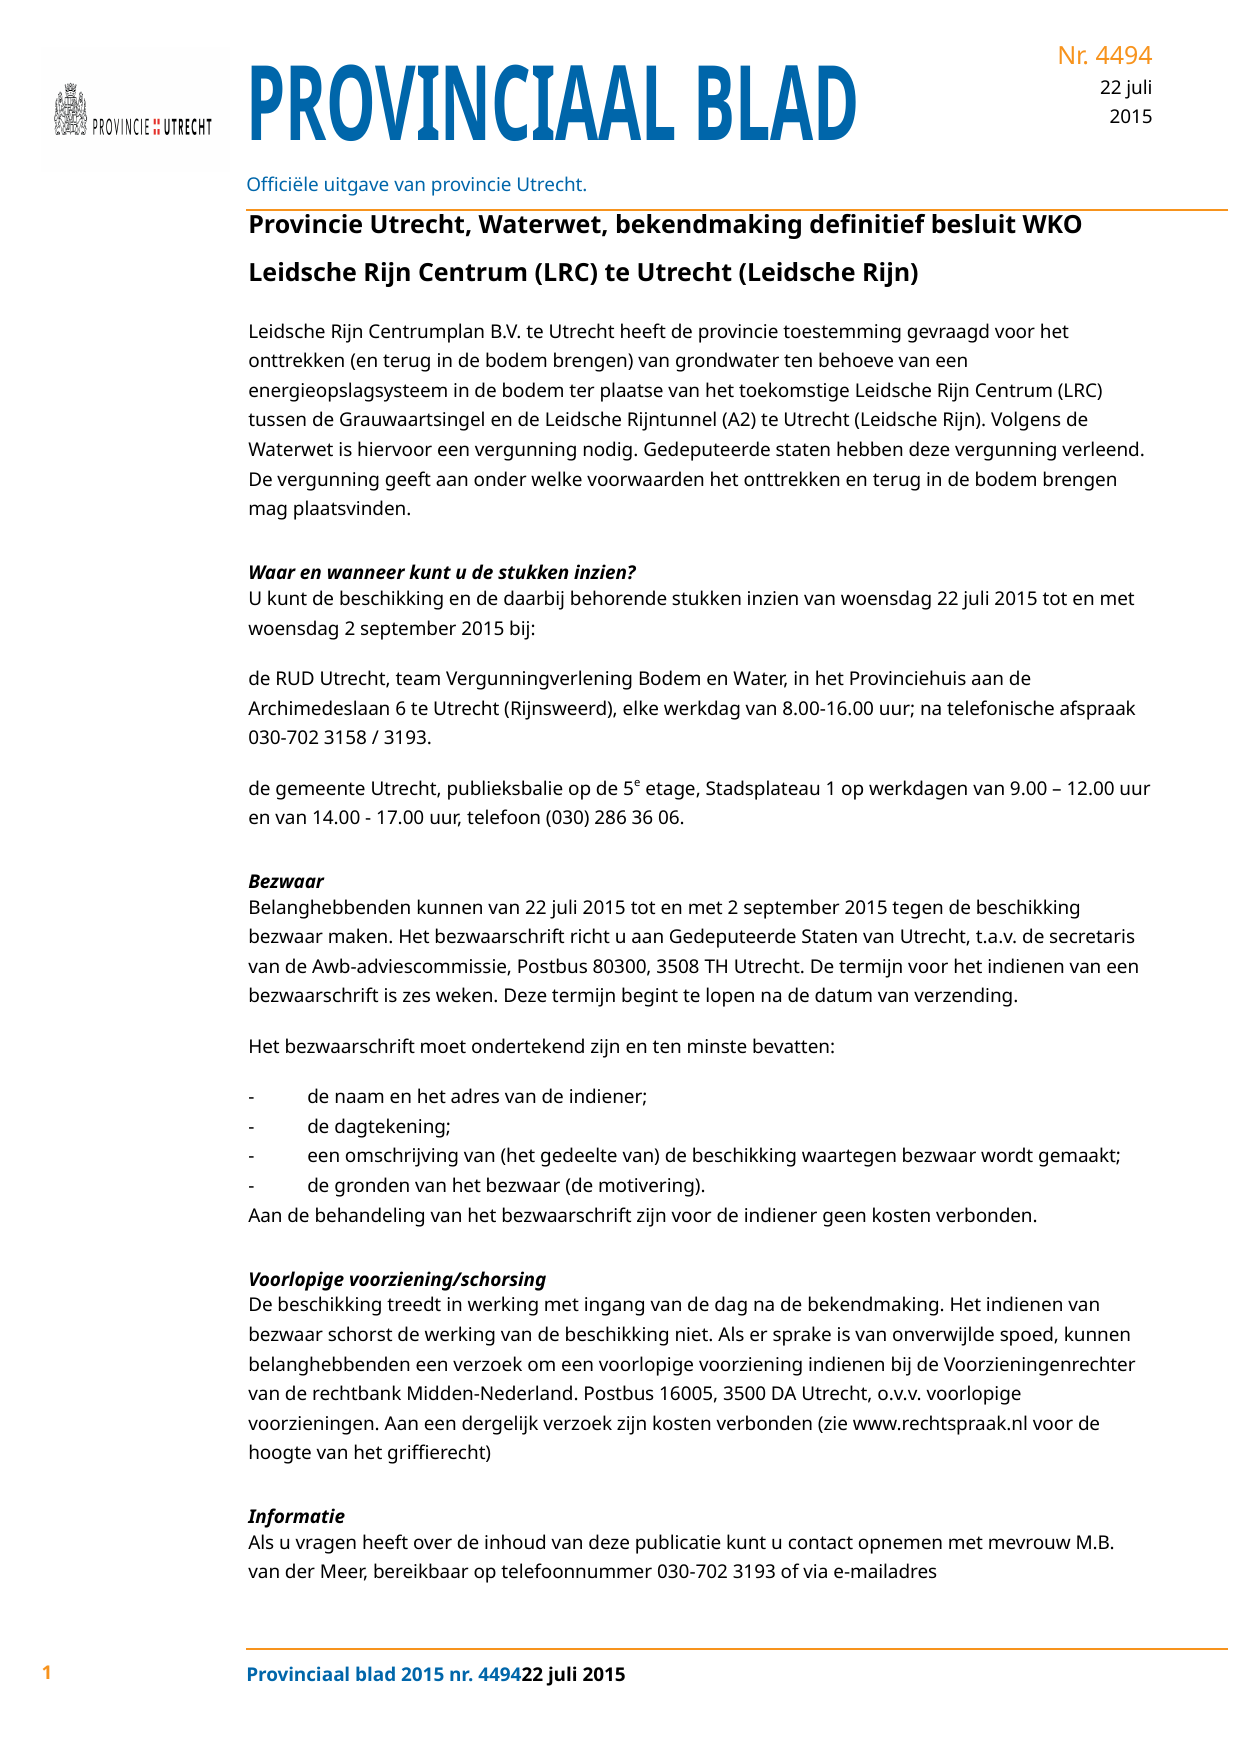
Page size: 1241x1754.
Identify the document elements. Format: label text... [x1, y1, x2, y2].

text Waar en wanneer kunt u de stukken inzien? [248, 559, 1152, 585]
text de gemeente Utrecht, publieksbalie op de 5e etage, Stadsplateau 1 op werkdagen van 9.00 – 12.00 uur en van 14.00 - 17.00 uur, telefoon (030) 286 36 06. [248, 775, 1152, 830]
text Als u vragen heeft over de inhoud van deze publicatie kunt u contact opnemen met mevrouw M.B. van der Meer, bereikbaar op telefoonnummer 030-702 3193 of via e-mailadres [248, 1529, 1152, 1584]
text Provincie Utrecht, Waterwet, bekendmaking definitief besluit WKO Leidsche Rijn Centrum (LRC) te Utrecht (Leidsche Rijn) [248, 211, 1152, 288]
list de naam en het adres van de indiener; [248, 1083, 1152, 1109]
text Het bezwaarschrift moet ondertekend zijn en ten minste bevatten: [248, 1033, 1152, 1059]
text U kunt de beschikking en de daarbij behorende stukken inzien van woensdag 22 juli 2015 tot en met woensdag 2 september 2015 bij: [248, 585, 1152, 640]
text Leidsche Rijn Centrumplan B.V. te Utrecht heeft de provincie toestemming gevraagd voor het onttrekken (en terug in de bodem brengen) van grondwater ten behoeve van een energieopslagsysteem in de bodem ter plaatse van het toekomstige Leidsche Rijn Centrum (LRC) tussen de Grauwaartsingel en de Leidsche Rijntunnel (A2) te Utrecht (Leidsche Rijn). Volgens de Waterwet is hiervoor een vergunning nodig. Gedeputeerde staten hebben deze vergunning verleend. De vergunning geeft aan onder welke voorwaarden het onttrekken en terug in de bodem brengen mag plaatsvinden. [248, 318, 1152, 521]
list de gronden van het bezwaar (de motivering). [248, 1172, 1152, 1198]
text Aan de behandeling van het bezwaarschrift zijn voor de indiener geen kosten verbonden. [248, 1202, 1152, 1228]
text De beschikking treedt in werking met ingang van de dag na de bekendmaking. Het indienen van bezwaar schorst de werking van de beschikking niet. Als er sprake is van onverwijlde spoed, kunnen belanghebbenden een verzoek om een voorlopige voorziening indienen bij de Voorzieningenrechter van de rechtbank Midden-Nederland. Postbus 16005, 3500 DA Utrecht, o.v.v. voorlopige voorzieningen. Aan een dergelijk verzoek zijn kosten verbonden (zie www.rechtspraak.nl voor de hoogte van het griffierecht) [248, 1292, 1152, 1465]
text Bezwaar [248, 868, 1152, 894]
text de RUD Utrecht, team Vergunningverlening Bodem en Water, in het Provinciehuis aan de Archimedeslaan 6 te Utrecht (Rijnsweerd), elke werkdag van 8.00-16.00 uur; na telefonische afspraak 030-702 3158 / 3193. [248, 665, 1152, 750]
text Voorlopige voorziening/schorsing [248, 1266, 1152, 1292]
text Belanghebbenden kunnen van 22 juli 2015 tot en met 2 september 2015 tegen de beschikking bezwaar maken. Het bezwaarschrift richt u aan Gedeputeerde Staten van Utrecht, t.a.v. de secretaris van de Awb-adviescommissie, Postbus 80300, 3508 TH Utrecht. De termijn voor het indienen van een bezwaarschrift is zes weken. Deze termijn begint te lopen na de datum van verzending. [248, 894, 1152, 1008]
picture [41, 47, 231, 172]
list de dagtekening; [248, 1113, 1152, 1139]
list een omschrijving van (het gedeelte van) de beschikking waartegen bezwaar wordt gemaakt; [248, 1143, 1152, 1168]
text Informatie [248, 1503, 1152, 1529]
